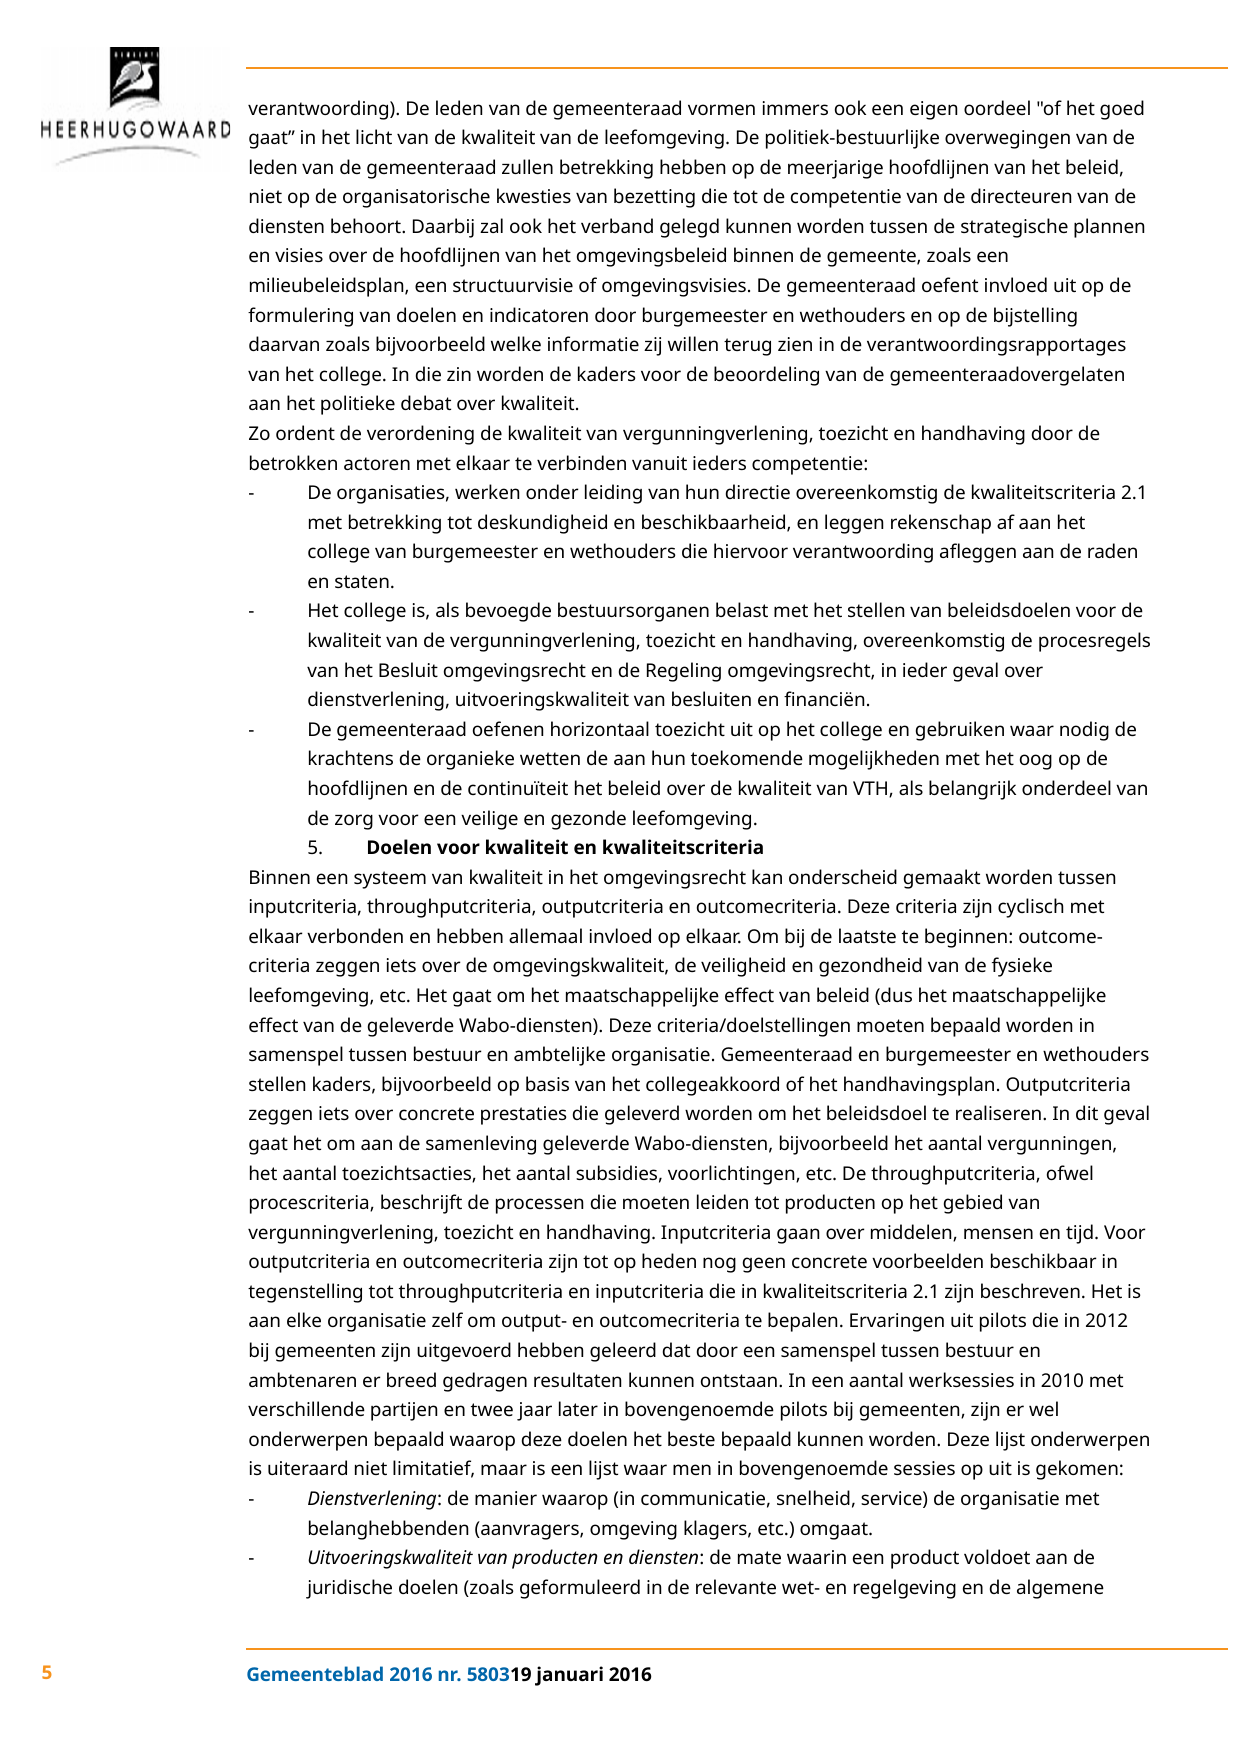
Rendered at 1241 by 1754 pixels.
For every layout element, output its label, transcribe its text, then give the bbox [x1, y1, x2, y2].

list De gemeenteraad oefenen horizontaal toezicht uit op het college en gebruiken waar nodig de krachtens de organieke wetten de aan hun toekomende mogelijkheden met het oog op de hoofdlijnen en de continuïteit het beleid over de kwaliteit van VTH, als belangrijk onderdeel van de zorg voor een veilige en gezonde leefomgeving. [248, 716, 1152, 831]
picture [41, 47, 231, 172]
list Dienstverlening: de manier waarop (in communicatie, snelheid, service) de organisatie met belanghebbenden (aanvragers, omgeving klagers, etc.) omgaat. [248, 1485, 1152, 1541]
text Binnen een systeem van kwaliteit in het omgevingsrecht kan onderscheid gemaakt worden tussen inputcriteria, throughputcriteria, outputcriteria en outcomecriteria. Deze criteria zijn cyclisch met elkaar verbonden en hebben allemaal invloed op elkaar. Om bij de laatste te beginnen: outcome-criteria zeggen iets over de omgevingskwaliteit, de veiligheid en gezondheid van de fysieke leefomgeving, etc. Het gaat om het maatschappelijke effect van beleid (dus het maatschappelijke effect van de geleverde Wabo-diensten). Deze criteria/doelstellingen moeten bepaald worden in samenspel tussen bestuur en ambtelijke organisatie. Gemeenteraad en burgemeester en wethouders stellen kaders, bijvoorbeeld op basis van het collegeakkoord of het handhavingsplan. Outputcriteria zeggen iets over concrete prestaties die geleverd worden om het beleidsdoel te realiseren. In dit geval gaat het om aan de samenleving geleverde Wabo-diensten, bijvoorbeeld het aantal vergunningen, het aantal toezichtsacties, het aantal subsidies, voorlichtingen, etc. De throughputcriteria, ofwel procescriteria, beschrijft de processen die moeten leiden tot producten op het gebied van vergunningverlening, toezicht en handhaving. Inputcriteria gaan over middelen, mensen en tijd. Voor outputcriteria en outcomecriteria zijn tot op heden nog geen concrete voorbeelden beschikbaar in tegenstelling tot throughputcriteria en inputcriteria die in kwaliteitscriteria 2.1 zijn beschreven. Het is aan elke organisatie zelf om output- en outcomecriteria te bepalen. Ervaringen uit pilots die in 2012 bij gemeenten zijn uitgevoerd hebben geleerd dat door een samenspel tussen bestuur en ambtenaren er breed gedragen resultaten kunnen ontstaan. In een aantal werksessies in 2010 met verschillende partijen en twee jaar later in bovengenoemde pilots bij gemeenten, zijn er wel onderwerpen bepaald waarop deze doelen het beste bepaald kunnen worden. Deze lijst onderwerpen is uiteraard niet limitatief, maar is een lijst waar men in bovengenoemde sessies op uit is gekomen: [248, 864, 1152, 1481]
list De organisaties, werken onder leiding van hun directie overeenkomstig de kwaliteitscriteria 2.1 met betrekking tot deskundigheid en beschikbaarheid, en leggen rekenschap af aan het college van burgemeester en wethouders die hiervoor verantwoording afleggen aan de raden en staten. [248, 479, 1152, 594]
list Het college is, als bevoegde bestuursorganen belast met het stellen van beleidsdoelen voor de kwaliteit van de vergunningverlening, toezicht en handhaving, overeenkomstig de procesregels van het Besluit omgevingsrecht en de Regeling omgevingsrecht, in ieder geval over dienstverlening, uitvoeringskwaliteit van besluiten en financiën. [248, 598, 1152, 712]
text verantwoording). De leden van de gemeenteraad vormen immers ook een eigen oordeel "of het goed gaat” in het licht van de kwaliteit van de leefomgeving. De politiek-bestuurlijke overwegingen van de leden van de gemeenteraad zullen betrekking hebben op de meerjarige hoofdlijnen van het beleid, niet op de organisatorische kwesties van bezetting die tot de competentie van de directeuren van de diensten behoort. Daarbij zal ook het verband gelegd kunnen worden tussen de strategische plannen en visies over de hoofdlijnen van het omgevingsbeleid binnen de gemeente, zoals een milieubeleidsplan, een structuurvisie of omgevingsvisies. De gemeenteraad oefent invloed uit op de formulering van doelen en indicatoren door burgemeester en wethouders en op de bijstelling daarvan zoals bijvoorbeeld welke informatie zij willen terug zien in de verantwoordingsrapportages van het college. In die zin worden de kaders voor de beoordeling van de gemeenteraadovergelaten aan het politieke debat over kwaliteit. [248, 95, 1152, 416]
list Uitvoeringskwaliteit van producten en diensten: de mate waarin een product voldoet aan de juridische doelen (zoals geformuleerd in de relevante wet- en regelgeving en de algemene [248, 1544, 1152, 1600]
text Zo ordent de verordening de kwaliteit van vergunningverlening, toezicht en handhaving door de betrokken actoren met elkaar te verbinden vanuit ieders competentie: [248, 420, 1152, 476]
list Doelen voor kwaliteit en kwaliteitscriteria [307, 834, 1152, 860]
